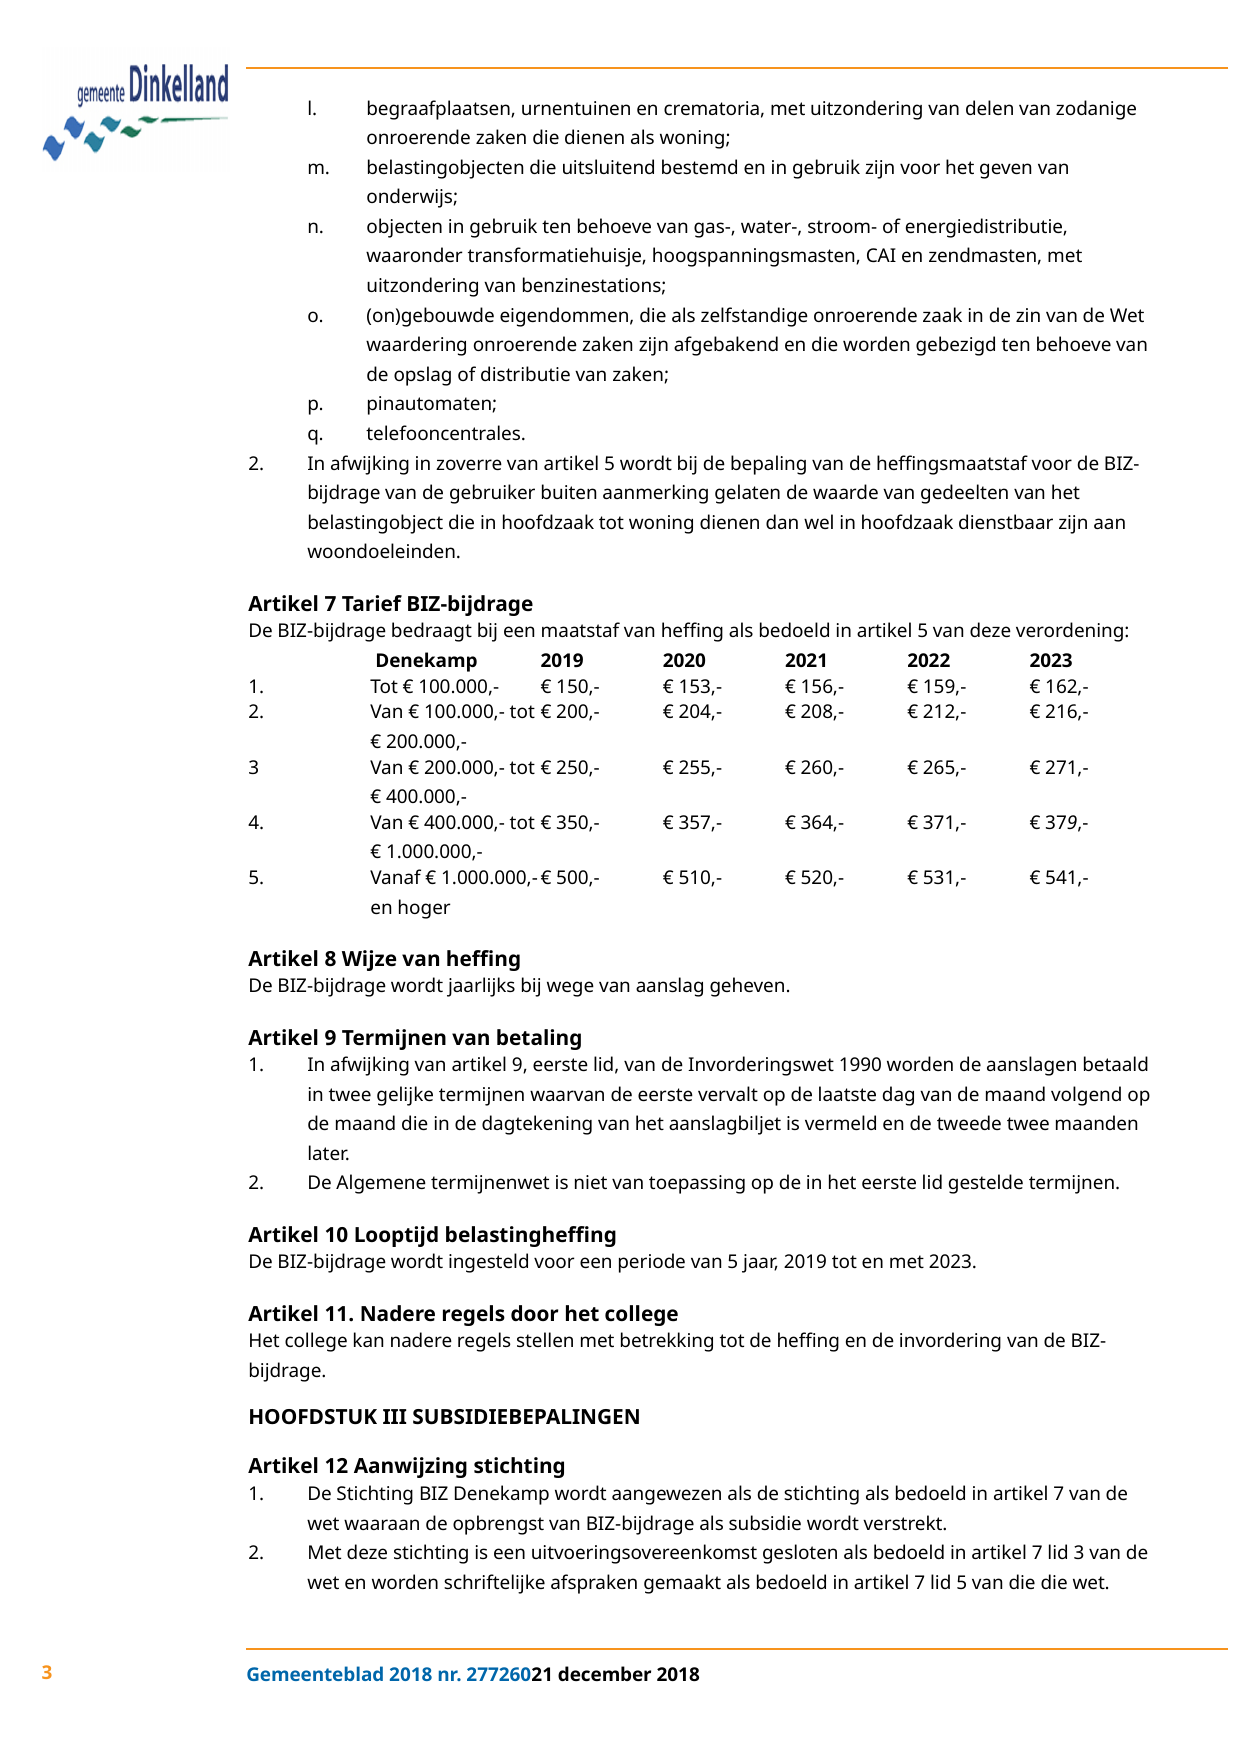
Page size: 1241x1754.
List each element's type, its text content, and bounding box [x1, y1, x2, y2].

text Artikel 11. Nadere regels door het college [248, 1299, 1152, 1327]
picture [41, 47, 231, 172]
list Met deze stichting is een uitvoeringsovereenkomst gesloten als bedoeld in artikel 7 lid 3 van de wet en worden schriftelijke afspraken gemaakt als bedoeld in artikel 7 lid 5 van die die wet. [248, 1539, 1152, 1594]
table_header 2023 [1029, 647, 1152, 673]
text Artikel 10 Looptijd belastingheffing [248, 1220, 1152, 1248]
table_cell € 541,- [1029, 865, 1152, 920]
table_cell € 208,- [785, 699, 907, 754]
text Artikel 12 Aanwijzing stichting [248, 1452, 1152, 1480]
table_cell € 216,- [1029, 699, 1152, 754]
table_cell € 364,- [785, 809, 907, 864]
text Het college kan nadere regels stellen met betrekking tot de heffing en de invordering van de BIZ-bijdrage. [248, 1327, 1152, 1382]
list De Algemene termijnenwet is niet van toepassing op de in het eerste lid gestelde termijnen. [248, 1169, 1152, 1195]
text HOOFDSTUK III SUBSIDIEBEPALINGEN [248, 1402, 1152, 1431]
text Artikel 9 Termijnen van betaling [248, 1023, 1152, 1051]
text Artikel 8 Wijze van heffing [248, 944, 1152, 972]
list belastingobjecten die uitsluitend bestemd en in gebruik zijn voor het geven van onderwijs; [307, 154, 1152, 209]
table_cell 1. [248, 673, 370, 698]
table_cell € 510,- [663, 865, 785, 920]
table_cell € 212,- [907, 699, 1029, 754]
table_header 2020 [663, 647, 785, 673]
table_cell Van € 200.000,- tot € 400.000,- [370, 754, 540, 809]
table_header [248, 647, 370, 673]
table_cell € 371,- [907, 809, 1029, 864]
text Artikel 7 Tarief BIZ-bijdrage [248, 589, 1152, 617]
table_cell € 265,- [907, 754, 1029, 809]
table_header 2019 [540, 647, 663, 673]
table_header 2022 [907, 647, 1029, 673]
table_cell € 531,- [907, 865, 1029, 920]
table_cell € 379,- [1029, 809, 1152, 864]
list De Stichting BIZ Denekamp wordt aangewezen als de stichting als bedoeld in artikel 7 van de wet waaraan de opbrengst van BIZ-bijdrage als subsidie wordt verstrekt. [248, 1480, 1152, 1535]
table_cell € 357,- [663, 809, 785, 864]
table_cell € 200,- [540, 699, 663, 754]
table_cell € 204,- [663, 699, 785, 754]
table_cell 4. [248, 809, 370, 864]
list pinautomaten; [307, 391, 1152, 416]
table_cell € 271,- [1029, 754, 1152, 809]
table_cell Van € 400.000,- tot € 1.000.000,- [370, 809, 540, 864]
table_cell Van € 100.000,- tot € 200.000,- [370, 699, 540, 754]
list telefooncentrales. [307, 420, 1152, 446]
table_cell 3 [248, 754, 370, 809]
table_cell € 255,- [663, 754, 785, 809]
table_cell 2. [248, 699, 370, 754]
list objecten in gebruik ten behoeve van gas-, water-, stroom- of energiedistributie, waaronder transformatiehuisje, hoogspanningsmasten, CAI en zendmasten, met uitzondering van benzinestations; [307, 213, 1152, 298]
list In afwijking van artikel 9, eerste lid, van de Invorderingswet 1990 worden de aanslagen betaald in twee gelijke termijnen waarvan de eerste vervalt op de laatste dag van de maand volgend op de maand die in de dagtekening van het aanslagbiljet is vermeld en de tweede twee maanden later. [248, 1051, 1152, 1166]
table_cell 5. [248, 865, 370, 920]
table_cell € 162,- [1029, 673, 1152, 698]
table_cell € 159,- [907, 673, 1029, 698]
text De BIZ-bijdrage bedraagt bij een maatstaf van heffing als bedoeld in artikel 5 van deze verordening: [248, 617, 1152, 643]
table_cell Tot € 100.000,- [370, 673, 540, 698]
text De BIZ-bijdrage wordt jaarlijks bij wege van aanslag geheven. [248, 972, 1152, 998]
list In afwijking in zoverre van artikel 5 wordt bij de bepaling van de heffingsmaatstaf voor de BIZ-bijdrage van de gebruiker buiten aanmerking gelaten de waarde van gedeelten van het belastingobject die in hoofdzaak tot woning dienen dan wel in hoofdzaak dienstbaar zijn aan woondoeleinden. [248, 450, 1152, 564]
table_cell € 150,- [540, 673, 663, 698]
table_cell Vanaf € 1.000.000,- en hoger [370, 865, 540, 920]
table_cell € 153,- [663, 673, 785, 698]
table_header 2021 [785, 647, 907, 673]
table_cell € 350,- [540, 809, 663, 864]
table_header Denekamp [370, 647, 540, 673]
table_cell € 250,- [540, 754, 663, 809]
table_cell € 156,- [785, 673, 907, 698]
list begraafplaatsen, urnentuinen en crematoria, met uitzondering van delen van zodanige onroerende zaken die dienen als woning; [307, 95, 1152, 150]
table_cell € 500,- [540, 865, 663, 920]
list (on)gebouwde eigendommen, die als zelfstandige onroerende zaak in de zin van de Wet waardering onroerende zaken zijn afgebakend en die worden gebezigd ten behoeve van de opslag of distributie van zaken; [307, 302, 1152, 387]
table_cell € 260,- [785, 754, 907, 809]
text De BIZ-bijdrage wordt ingesteld voor een periode van 5 jaar, 2019 tot en met 2023. [248, 1248, 1152, 1274]
table_cell € 520,- [785, 865, 907, 920]
